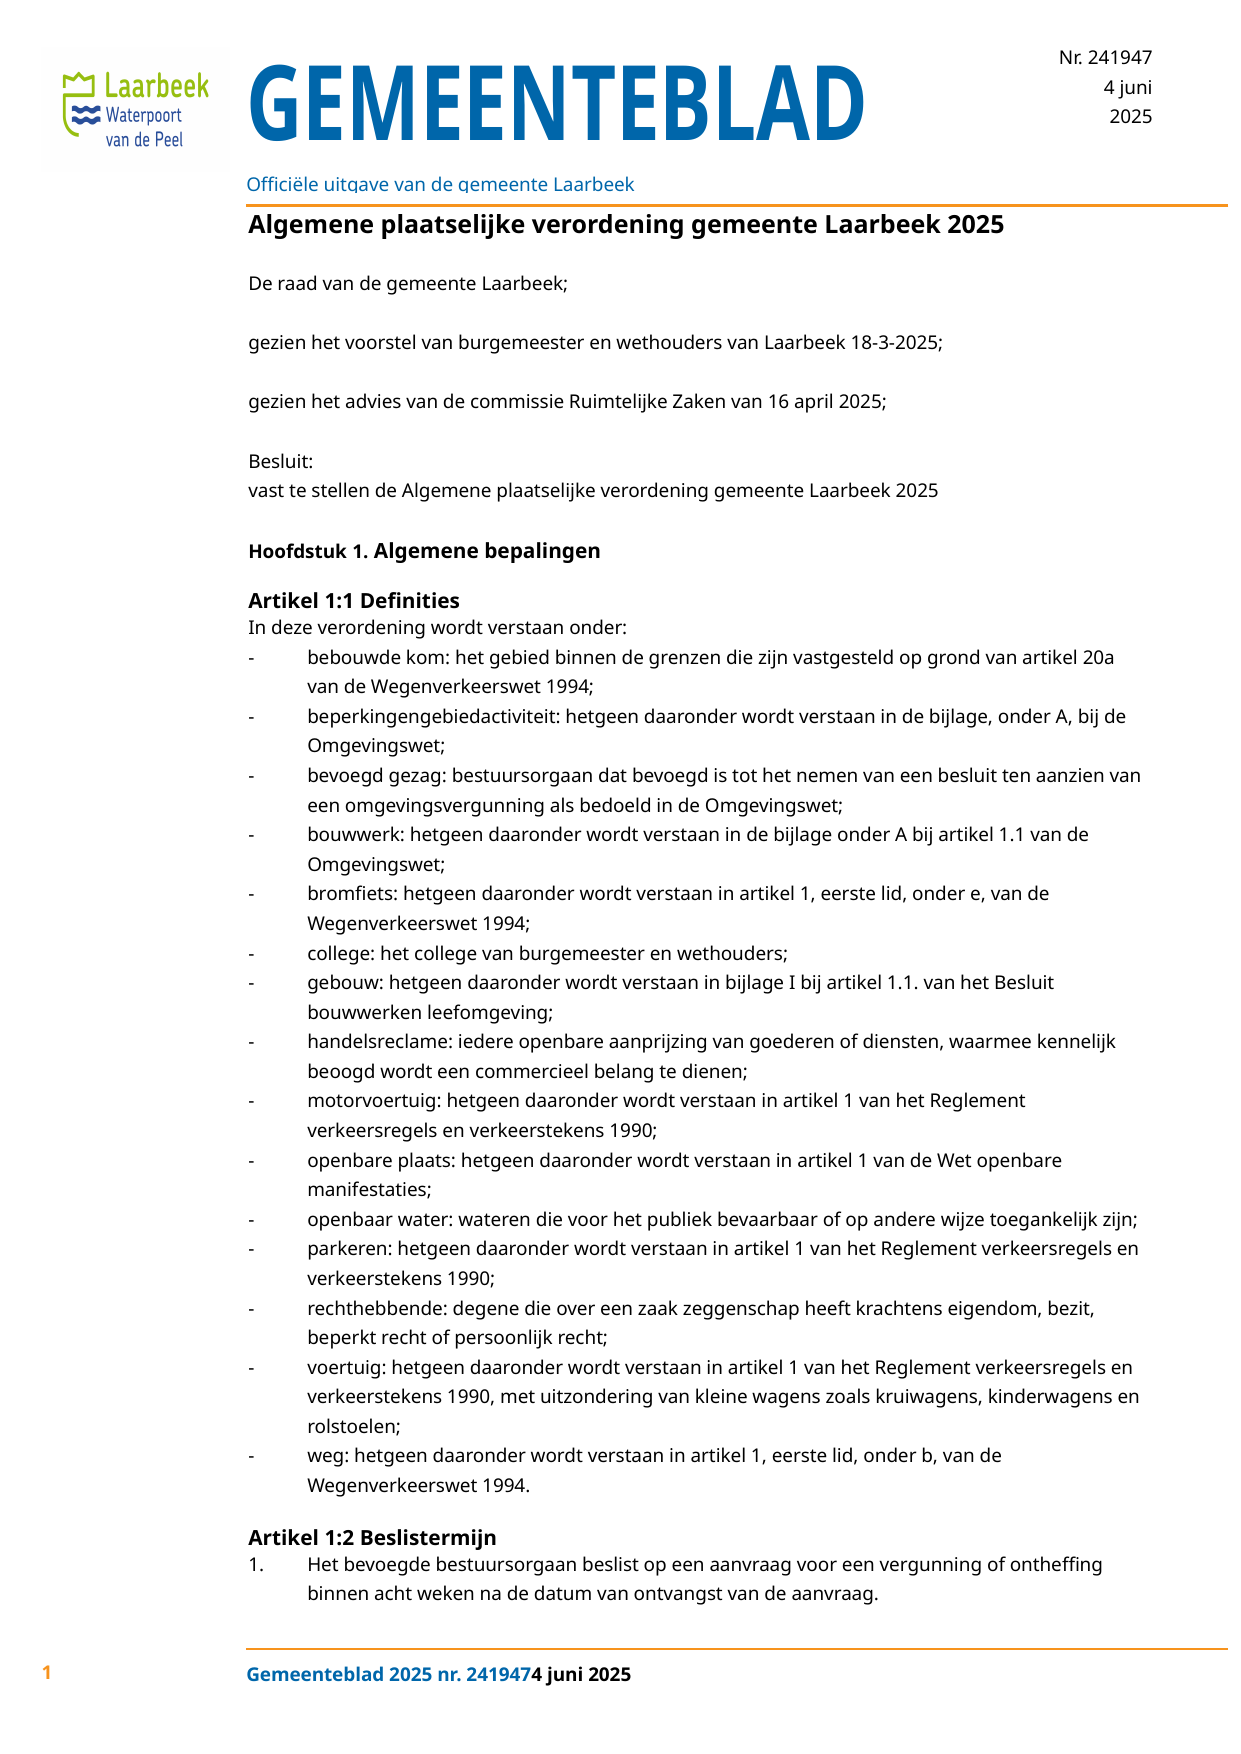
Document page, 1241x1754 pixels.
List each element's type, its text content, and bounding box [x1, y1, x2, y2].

list beperkingengebiedactiviteit: hetgeen daaronder wordt verstaan in de bijlage, onder A, bij de Omgevingswet; [248, 703, 1152, 758]
text gezien het voorstel van burgemeester en wethouders van Laarbeek 18-3-2025; [248, 329, 1152, 355]
text Artikel 1:2 Beslistermijn [248, 1523, 1152, 1551]
text Hoofdstuk 1. Algemene bepalingen [248, 537, 1152, 565]
text vast te stellen de Algemene plaatselijke verordening gemeente Laarbeek 2025 [248, 477, 1152, 503]
list gebouw: hetgeen daaronder wordt verstaan in bijlage I bij artikel 1.1. van het Besluit bouwwerken leefomgeving; [248, 969, 1152, 1024]
list weg: hetgeen daaronder wordt verstaan in artikel 1, eerste lid, onder b, van de Wegenverkeerswet 1994. [248, 1443, 1152, 1498]
list openbare plaats: hetgeen daaronder wordt verstaan in artikel 1 van de Wet openbare manifestaties; [248, 1147, 1152, 1202]
list bromfiets: hetgeen daaronder wordt verstaan in artikel 1, eerste lid, onder e, van de Wegenverkeerswet 1994; [248, 881, 1152, 936]
picture [41, 47, 231, 172]
text In deze verordening wordt verstaan onder: [248, 614, 1152, 640]
text gezien het advies van de commissie Ruimtelijke Zaken van 16 april 2025; [248, 389, 1152, 414]
list openbaar water: wateren die voor het publiek bevaarbaar of op andere wijze toegankelijk zijn; [248, 1206, 1152, 1232]
text Besluit: [248, 448, 1152, 473]
list voertuig: hetgeen daaronder wordt verstaan in artikel 1 van het Reglement verkeersregels en verkeerstekens 1990, met uitzondering van kleine wagens zoals kruiwagens, kinderwagens en rolstoelen; [248, 1354, 1152, 1439]
list bebouwde kom: het gebied binnen de grenzen die zijn vastgesteld op grond van artikel 20a van de Wegenverkeerswet 1994; [248, 644, 1152, 699]
list Het bevoegde bestuursorgaan beslist op een aanvraag voor een vergunning of ontheffing binnen acht weken na de datum van ontvangst van de aanvraag. [248, 1551, 1152, 1606]
list motorvoertuig: hetgeen daaronder wordt verstaan in artikel 1 van het Reglement verkeersregels en verkeerstekens 1990; [248, 1088, 1152, 1143]
text De raad van de gemeente Laarbeek; [248, 270, 1152, 296]
list bouwwerk: hetgeen daaronder wordt verstaan in de bijlage onder A bij artikel 1.1 van de Omgevingswet; [248, 821, 1152, 877]
list college: het college van burgemeester en wethouders; [248, 940, 1152, 965]
list rechthebbende: degene die over een zaak zeggenschap heeft krachtens eigendom, bezit, beperkt recht of persoonlijk recht; [248, 1295, 1152, 1350]
text Artikel 1:1 Definities [248, 586, 1152, 614]
list handelsreclame: iedere openbare aanprijzing van goederen of diensten, waarmee kennelijk beoogd wordt een commercieel belang te dienen; [248, 1028, 1152, 1084]
list bevoegd gezag: bestuursorgaan dat bevoegd is tot het nemen van een besluit ten aanzien van een omgevingsvergunning als bedoeld in de Omgevingswet; [248, 762, 1152, 817]
text Algemene plaatselijke verordening gemeente Laarbeek 2025 [248, 207, 1152, 241]
list parkeren: hetgeen daaronder wordt verstaan in artikel 1 van het Reglement verkeersregels en verkeerstekens 1990; [248, 1236, 1152, 1291]
